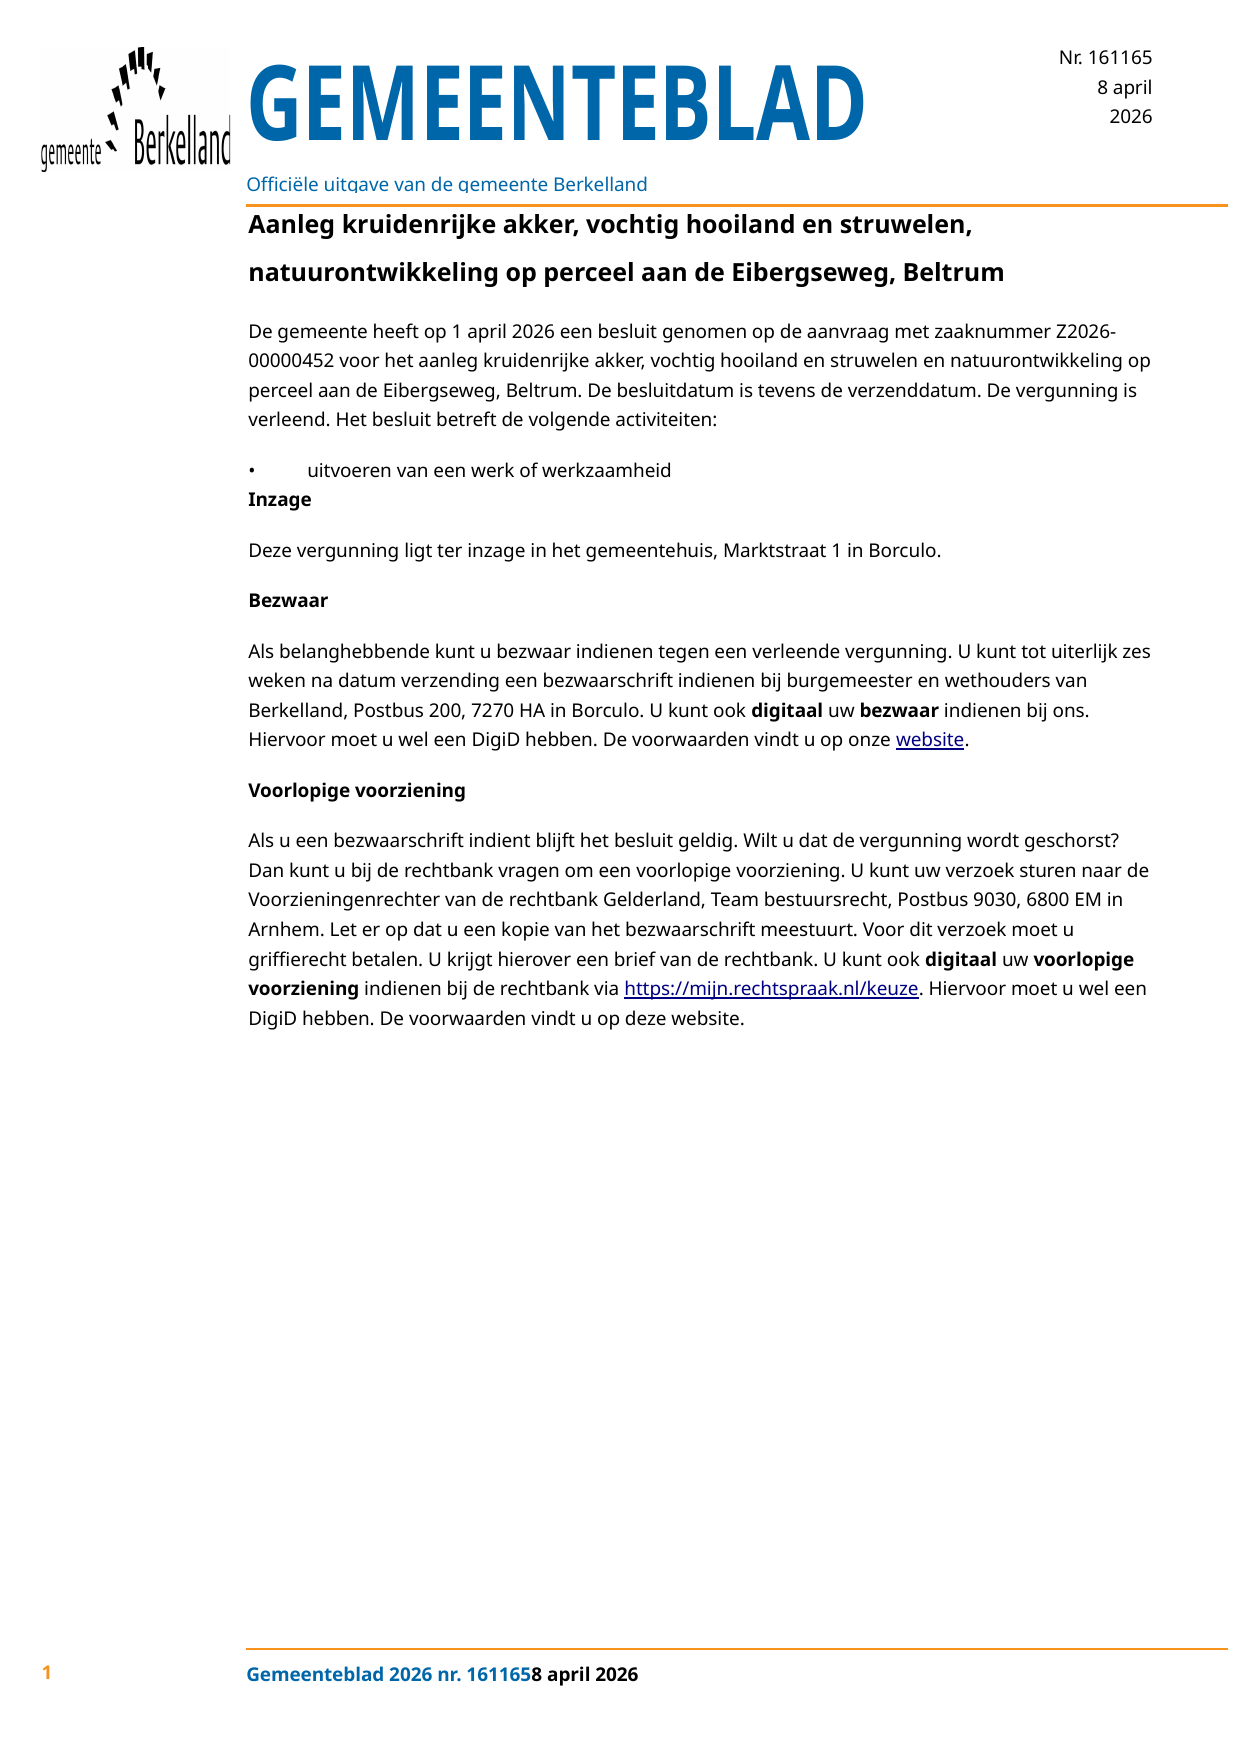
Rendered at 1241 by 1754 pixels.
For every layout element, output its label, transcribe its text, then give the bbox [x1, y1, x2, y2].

text Bezwaar [248, 587, 1152, 613]
text Deze vergunning ligt ter inzage in het gemeentehuis, Marktstraat 1 in Borculo. [248, 537, 1152, 563]
text De gemeente heeft op 1 april 2026 een besluit genomen op de aanvraag met zaaknummer Z2026-00000452 voor het aanleg kruidenrijke akker, vochtig hooiland en struwelen en natuurontwikkeling op perceel aan de Eibergseweg, Beltrum. De besluitdatum is tevens de verzenddatum. De vergunning is verleend. Het besluit betreft de volgende activiteiten: [248, 318, 1152, 432]
list uitvoeren van een werk of werkzaamheid [248, 457, 1152, 483]
text Als belanghebbende kunt u bezwaar indienen tegen een verleende vergunning. U kunt tot uiterlijk zes weken na datum verzending een bezwaarschrift indienen bij burgemeester en wethouders van Berkelland, Postbus 200, 7270 HA in Borculo. U kunt ook digitaal uw bezwaar indienen bij ons. Hiervoor moet u wel een DigiD hebben. De voorwaarden vindt u op onze website. [248, 638, 1152, 752]
text Aanleg kruidenrijke akker, vochtig hooiland en struwelen, natuurontwikkeling op perceel aan de Eibergseweg, Beltrum [248, 207, 1152, 288]
text Voorlopige voorziening [248, 777, 1152, 803]
text Inzage [248, 487, 1152, 512]
text Als u een bezwaarschrift indient blijft het besluit geldig. Wilt u dat de vergunning wordt geschorst? Dan kunt u bij de rechtbank vragen om een voorlopige voorziening. U kunt uw verzoek sturen naar de Voorzieningenrechter van de rechtbank Gelderland, Team bestuursrecht, Postbus 9030, 6800 EM in Arnhem. Let er op dat u een kopie van het bezwaarschrift meestuurt. Voor dit verzoek moet u griffierecht betalen. U krijgt hierover een brief van de rechtbank. U kunt ook digitaal uw voorlopige voorziening indienen bij de rechtbank via https://mijn.rechtspraak.nl/keuze. Hiervoor moet u wel een DigiD hebben. De voorwaarden vindt u op deze website. [248, 827, 1152, 1031]
picture [41, 47, 231, 172]
